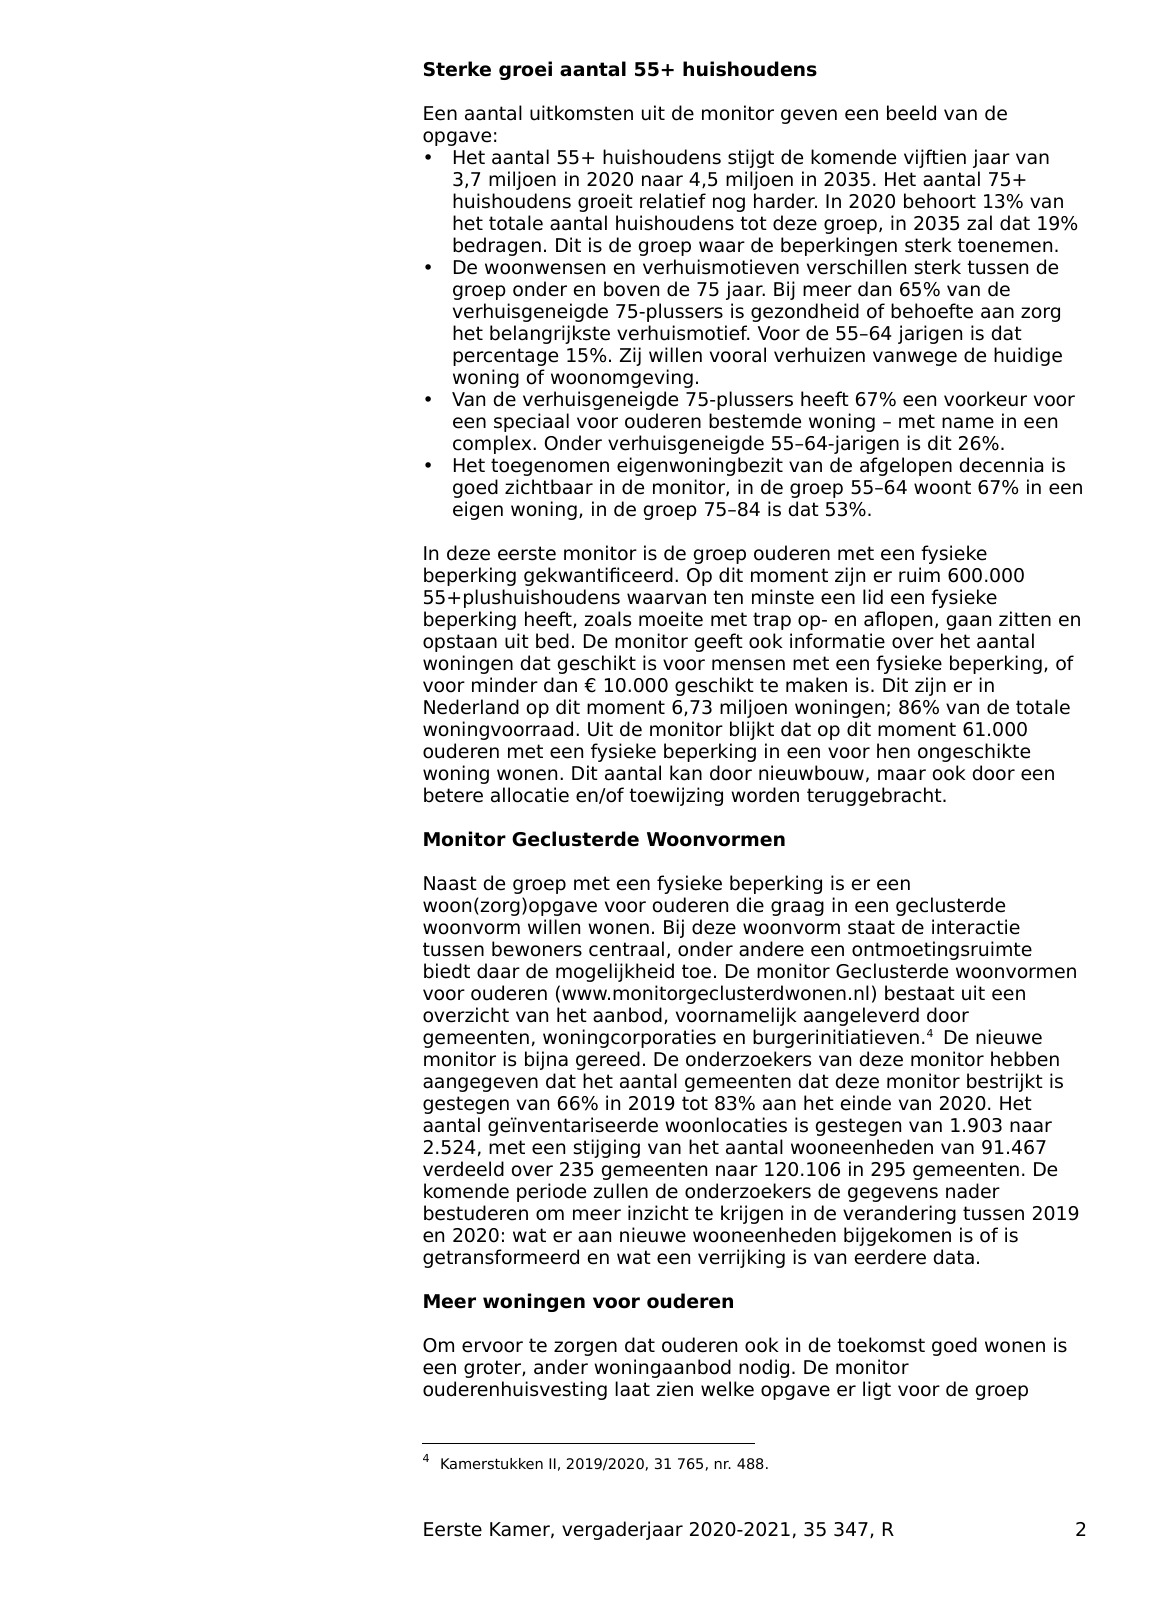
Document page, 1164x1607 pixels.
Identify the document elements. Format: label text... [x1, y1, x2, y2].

text • Het aantal 55+ huishoudens stijgt de komende vijftien jaar van 3,7 miljoen in 2020 naar 4,5 miljoen in 2035. Het aantal 75+ huishoudens groeit relatief nog harder. In 2020 behoort 13% van het totale aantal huishoudens tot deze groep, in 2035 zal dat 19% bedragen. Dit is de groep waar de beperkingen sterk toenemen. [422, 147, 1087, 257]
subtitle Monitor Geclusterde Woonvormen [422, 829, 1087, 851]
text Kamerstukken II, 2019/2020, 31 765, nr. 488. [422, 1452, 1087, 1474]
text Naast de groep met een fysieke beperking is er een woon(zorg)opgave voor ouderen die graag in een geclusterde woonvorm willen wonen. Bij deze woonvorm staat de interactie tussen bewoners centraal, onder andere een ontmoetingsruimte biedt daar de mogelijkheid toe. De monitor Geclusterde woonvormen voor ouderen (www.monitorgeclusterdwonen.nl) bestaat uit een overzicht van het aanbod, voornamelijk aangeleverd door gemeenten, woningcorporaties en burgerinitiatieven. De nieuwe monitor is bijna gereed. De onderzoekers van deze monitor hebben aangegeven dat het aantal gemeenten dat deze monitor bestrijkt is gestegen van 66% in 2019 tot 83% aan het einde van 2020. Het aantal geïnventariseerde woonlocaties is gestegen van 1.903 naar 2.524, met een stijging van het aantal wooneenheden van 91.467 verdeeld over 235 gemeenten naar 120.106 in 295 gemeenten. De komende periode zullen de onderzoekers de gegevens nader bestuderen om meer inzicht te krijgen in de verandering tussen 2019 en 2020: wat er aan nieuwe wooneenheden bijgekomen is of is getransformeerd en wat een verrijking is van eerdere data. [422, 873, 1087, 1269]
text • De woonwensen en verhuismotieven verschillen sterk tussen de groep onder en boven de 75 jaar. Bij meer dan 65% van de verhuisgeneigde 75-plussers is gezondheid of behoefte aan zorg het belangrijkste verhuismotief. Voor de 55–64 jarigen is dat percentage 15%. Zij willen vooral verhuizen vanwege de huidige woning of woonomgeving. [422, 257, 1087, 389]
subtitle Meer woningen voor ouderen [422, 1291, 1087, 1313]
subtitle Sterke groei aantal 55+ huishoudens [422, 59, 1087, 81]
text • Van de verhuisgeneigde 75-plussers heeft 67% een voorkeur voor een speciaal voor ouderen bestemde woning – met name in een complex. Onder verhuisgeneigde 55–64-jarigen is dit 26%. [422, 389, 1087, 455]
text Een aantal uitkomsten uit de monitor geven een beeld van de opgave: [422, 103, 1087, 147]
text • Het toegenomen eigenwoningbezit van de afgelopen decennia is goed zichtbaar in de monitor, in de groep 55–64 woont 67% in een eigen woning, in de groep 75–84 is dat 53%. [422, 455, 1087, 521]
text In deze eerste monitor is de groep ouderen met een fysieke beperking gekwantificeerd. Op dit moment zijn er ruim 600.000 55+plushuishoudens waarvan ten minste een lid een fysieke beperking heeft, zoals moeite met trap op- en aflopen, gaan zitten en opstaan uit bed. De monitor geeft ook informatie over het aantal woningen dat geschikt is voor mensen met een fysieke beperking, of voor minder dan € 10.000 geschikt te maken is. Dit zijn er in Nederland op dit moment 6,73 miljoen woningen; 86% van de totale woningvoorraad. Uit de monitor blijkt dat op dit moment 61.000 ouderen met een fysieke beperking in een voor hen ongeschikte woning wonen. Dit aantal kan door nieuwbouw, maar ook door een betere allocatie en/of toewijzing worden teruggebracht. [422, 543, 1087, 807]
text Om ervoor te zorgen dat ouderen ook in de toekomst goed wonen is een groter, ander woningaanbod nodig. De monitor ouderenhuisvesting laat zien welke opgave er ligt voor de groep [422, 1335, 1087, 1401]
